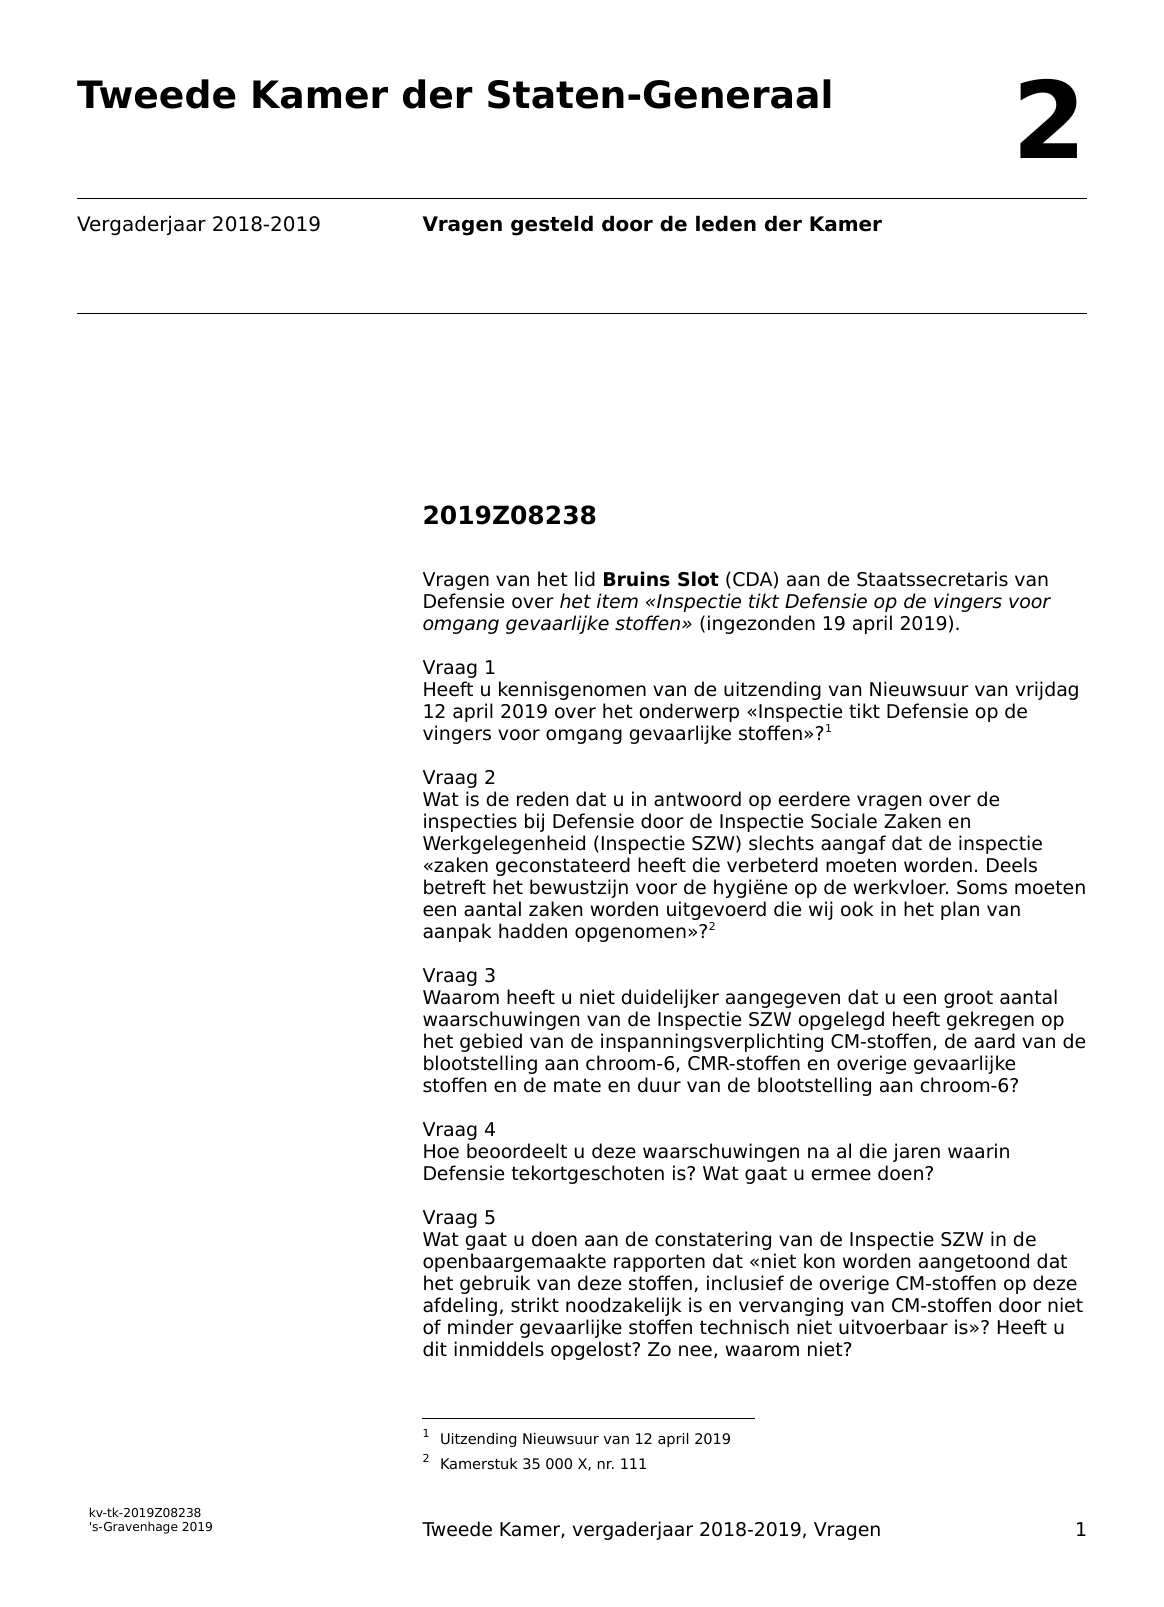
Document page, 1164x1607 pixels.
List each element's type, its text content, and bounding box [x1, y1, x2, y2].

text Vraag 2 [422, 767, 1087, 789]
text Wat is de reden dat u in antwoord op eerdere vragen over de inspecties bij Defensie door de Inspectie Sociale Zaken en Werkgelegenheid (Inspectie SZW) slechts aangaf dat de inspectie «zaken geconstateerd heeft die verbeterd moeten worden. Deels betreft het bewustzijn voor de hygiëne op de werkvloer. Soms moeten een aantal zaken worden uitgevoerd die wij ook in het plan van aanpak hadden opgenomen»? [422, 789, 1087, 943]
text Hoe beoordeelt u deze waarschuwingen na al die jaren waarin Defensie tekortgeschoten is? Wat gaat u ermee doen? [422, 1141, 1087, 1185]
text Heeft u kennisgenomen van de uitzending van Nieuwsuur van vrijdag 12 april 2019 over het onderwerp «Inspectie tikt Defensie op de vingers voor omgang gevaarlijke stoffen»? [422, 679, 1087, 745]
text 2019Z08238 [422, 501, 1087, 531]
table_cell Vragen gesteld door de leden der Kamer [422, 199, 1087, 313]
text Vraag 1 [422, 657, 1087, 679]
table_header 2 [886, 59, 1087, 198]
text Uitzending Nieuwsuur van 12 april 2019 [422, 1427, 1087, 1449]
text Vraag 5 [422, 1207, 1087, 1229]
table_header Tweede Kamer der Staten-Generaal [77, 59, 886, 198]
text Kamerstuk 35 000 X, nr. 111 [422, 1452, 1087, 1474]
text Vraag 3 [422, 965, 1087, 987]
text Vraag 4 [422, 1119, 1087, 1141]
text 's-Gravenhage 2019 [88, 1520, 323, 1534]
text Wat gaat u doen aan de constatering van de Inspectie SZW in de openbaargemaakte rapporten dat «niet kon worden aangetoond dat het gebruik van deze stoffen, inclusief de overige CM-stoffen op deze afdeling, strikt noodzakelijk is en vervanging van CM-stoffen door niet of minder gevaarlijke stoffen technisch niet uitvoerbaar is»? Heeft u dit inmiddels opgelost? Zo nee, waarom niet? [422, 1229, 1087, 1361]
table_cell Vergaderjaar 2018-2019 [77, 199, 422, 313]
text Waarom heeft u niet duidelijker aangegeven dat u een groot aantal waarschuwingen van de Inspectie SZW opgelegd heeft gekregen op het gebied van de inspanningsverplichting CM-stoffen, de aard van de blootstelling aan chroom-6, CMR-stoffen en overige gevaarlijke stoffen en de mate en duur van de blootstelling aan chroom-6? [422, 987, 1087, 1097]
text Vragen van het lid Bruins Slot (CDA) aan de Staatssecretaris van Defensie over het item «Inspectie tikt Defensie op de vingers voor omgang gevaarlijke stoffen» (ingezonden 19 april 2019). [422, 569, 1087, 635]
text kv-tk-2019Z08238 [88, 1506, 323, 1520]
